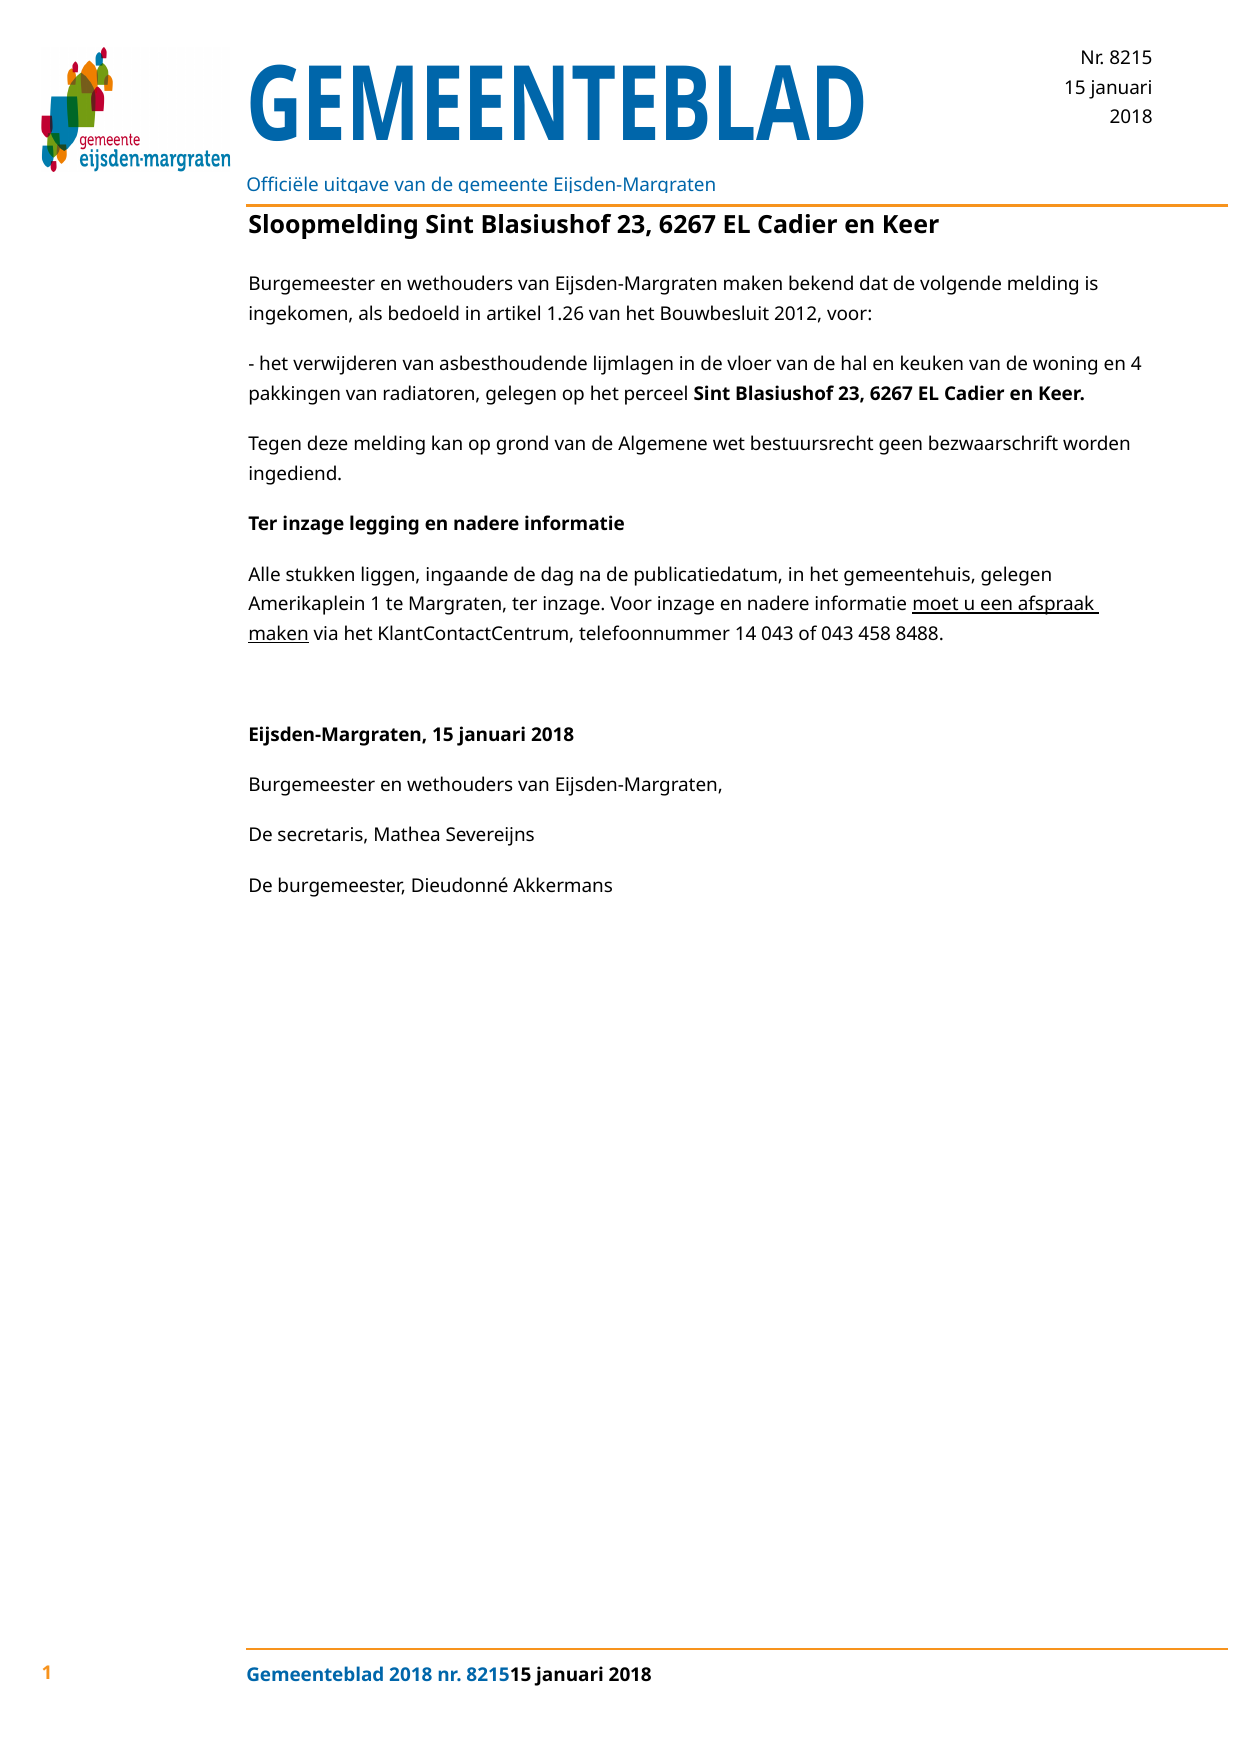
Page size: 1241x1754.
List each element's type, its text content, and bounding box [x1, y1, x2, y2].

text Burgemeester en wethouders van Eijsden-Margraten maken bekend dat de volgende melding is ingekomen, als bedoeld in artikel 1.26 van het Bouwbesluit 2012, voor: [248, 270, 1152, 326]
text De secretaris, Mathea Severeijns [248, 822, 1152, 847]
text De burgemeester, Dieudonné Akkermans [248, 872, 1152, 898]
text Alle stukken liggen, ingaande de dag na de publicatiedatum, in het gemeentehuis, gelegen Amerikaplein 1 te Margraten, ter inzage. Voor inzage en nadere informatie moet u een afspraak maken via het KlantContactCentrum, telefoonnummer 14 043 of 043 458 8488. [248, 561, 1152, 646]
text Sloopmelding Sint Blasiushof 23, 6267 EL Cadier en Keer [248, 207, 1152, 241]
text - het verwijderen van asbesthoudende lijmlagen in de vloer van de hal en keuken van de woning en 4 pakkingen van radiatoren, gelegen op het perceel Sint Blasiushof 23, 6267 EL Cadier en Keer. [248, 350, 1152, 406]
picture [41, 47, 231, 172]
text Tegen deze melding kan op grond van de Algemene wet bestuursrecht geen bezwaarschrift worden ingediend. [248, 430, 1152, 486]
text Burgemeester en wethouders van Eijsden-Margraten, [248, 771, 1152, 797]
text Eijsden-Margraten, 15 januari 2018 [248, 721, 1152, 746]
text Ter inzage legging en nadere informatie [248, 510, 1152, 536]
